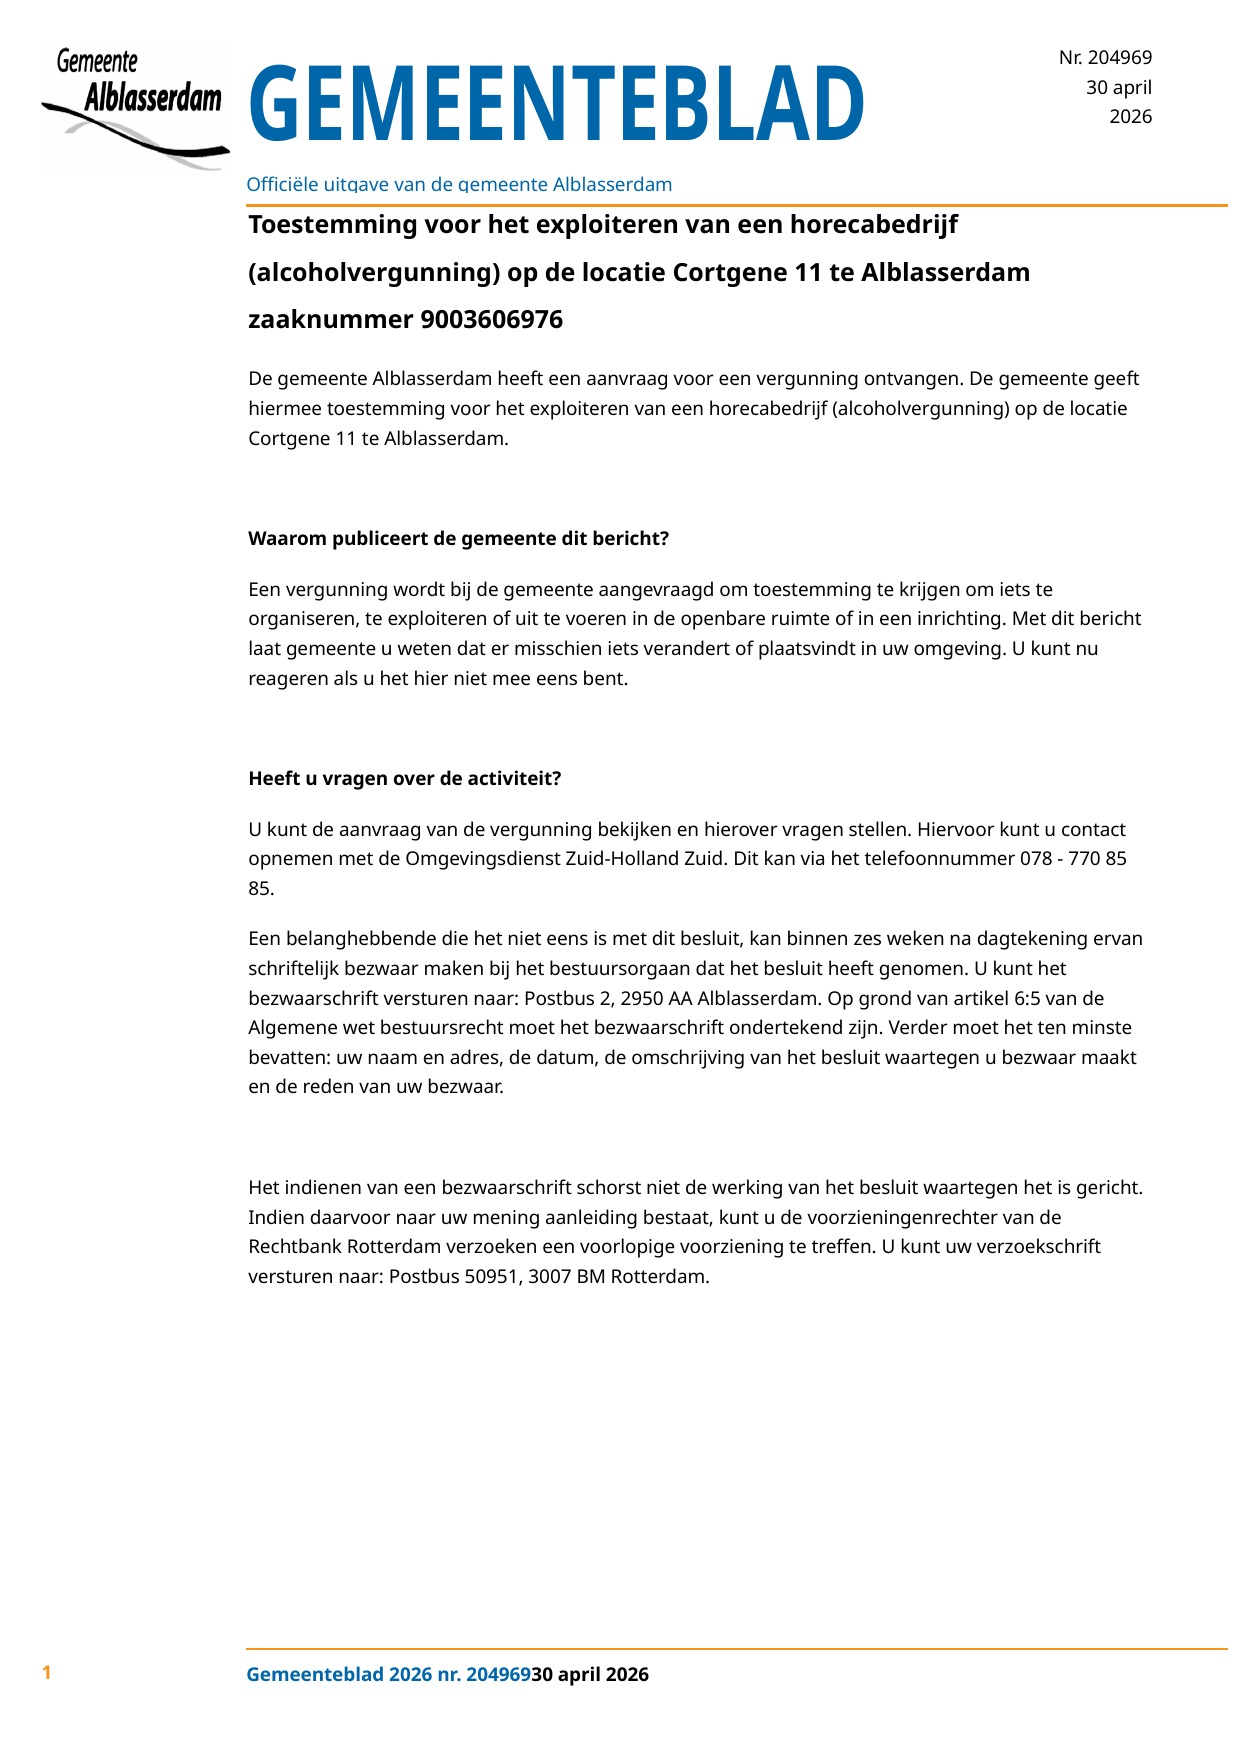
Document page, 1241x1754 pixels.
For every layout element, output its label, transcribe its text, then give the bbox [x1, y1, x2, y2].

text De gemeente Alblasserdam heeft een aanvraag voor een vergunning ontvangen. De gemeente geeft hiermee toestemming voor het exploiteren van een horecabedrijf (alcoholvergunning) op de locatie Cortgene 11 te Alblasserdam. [248, 366, 1152, 450]
text U kunt de aanvraag van de vergunning bekijken en hierover vragen stellen. Hiervoor kunt u contact opnemen met de Omgevingsdienst Zuid-Holland Zuid. Dit kan via het telefoonnummer 078 - 770 85 85. [248, 816, 1152, 901]
text Het indienen van een bezwaarschrift schorst niet de werking van het besluit waartegen het is gericht. Indien daarvoor naar uw mening aanleiding bestaat, kunt u de voorzieningenrechter van de Rechtbank Rotterdam verzoeken een voorlopige voorziening te treffen. U kunt uw verzoekschrift versturen naar: Postbus 50951, 3007 BM Rotterdam. [248, 1174, 1152, 1289]
picture [41, 47, 231, 172]
text Waarom publiceert de gemeente dit bericht? [248, 526, 1152, 551]
text Een belanghebbende die het niet eens is met dit besluit, kan binnen zes weken na dagtekening ervan schriftelijk bezwaar maken bij het bestuursorgaan dat het besluit heeft genomen. U kunt het bezwaarschrift versturen naar: Postbus 2, 2950 AA Alblasserdam. Op grond van artikel 6:5 van de Algemene wet bestuursrecht moet het bezwaarschrift ondertekend zijn. Verder moet het ten minste bevatten: uw naam en adres, de datum, de omschrijving van het besluit waartegen u bezwaar maakt en de reden van uw bezwaar. [248, 926, 1152, 1099]
text Heeft u vragen over de activiteit? [248, 766, 1152, 791]
text Toestemming voor het exploiteren van een horecabedrijf (alcoholvergunning) op de locatie Cortgene 11 te Alblasserdam zaaknummer 9003606976 [248, 207, 1152, 336]
text Een vergunning wordt bij de gemeente aangevraagd om toestemming te krijgen om iets te organiseren, te exploiteren of uit te voeren in de openbare ruimte of in een inrichting. Met dit bericht laat gemeente u weten dat er misschien iets verandert of plaatsvindt in uw omgeving. U kunt nu reageren als u het hier niet mee eens bent. [248, 576, 1152, 690]
